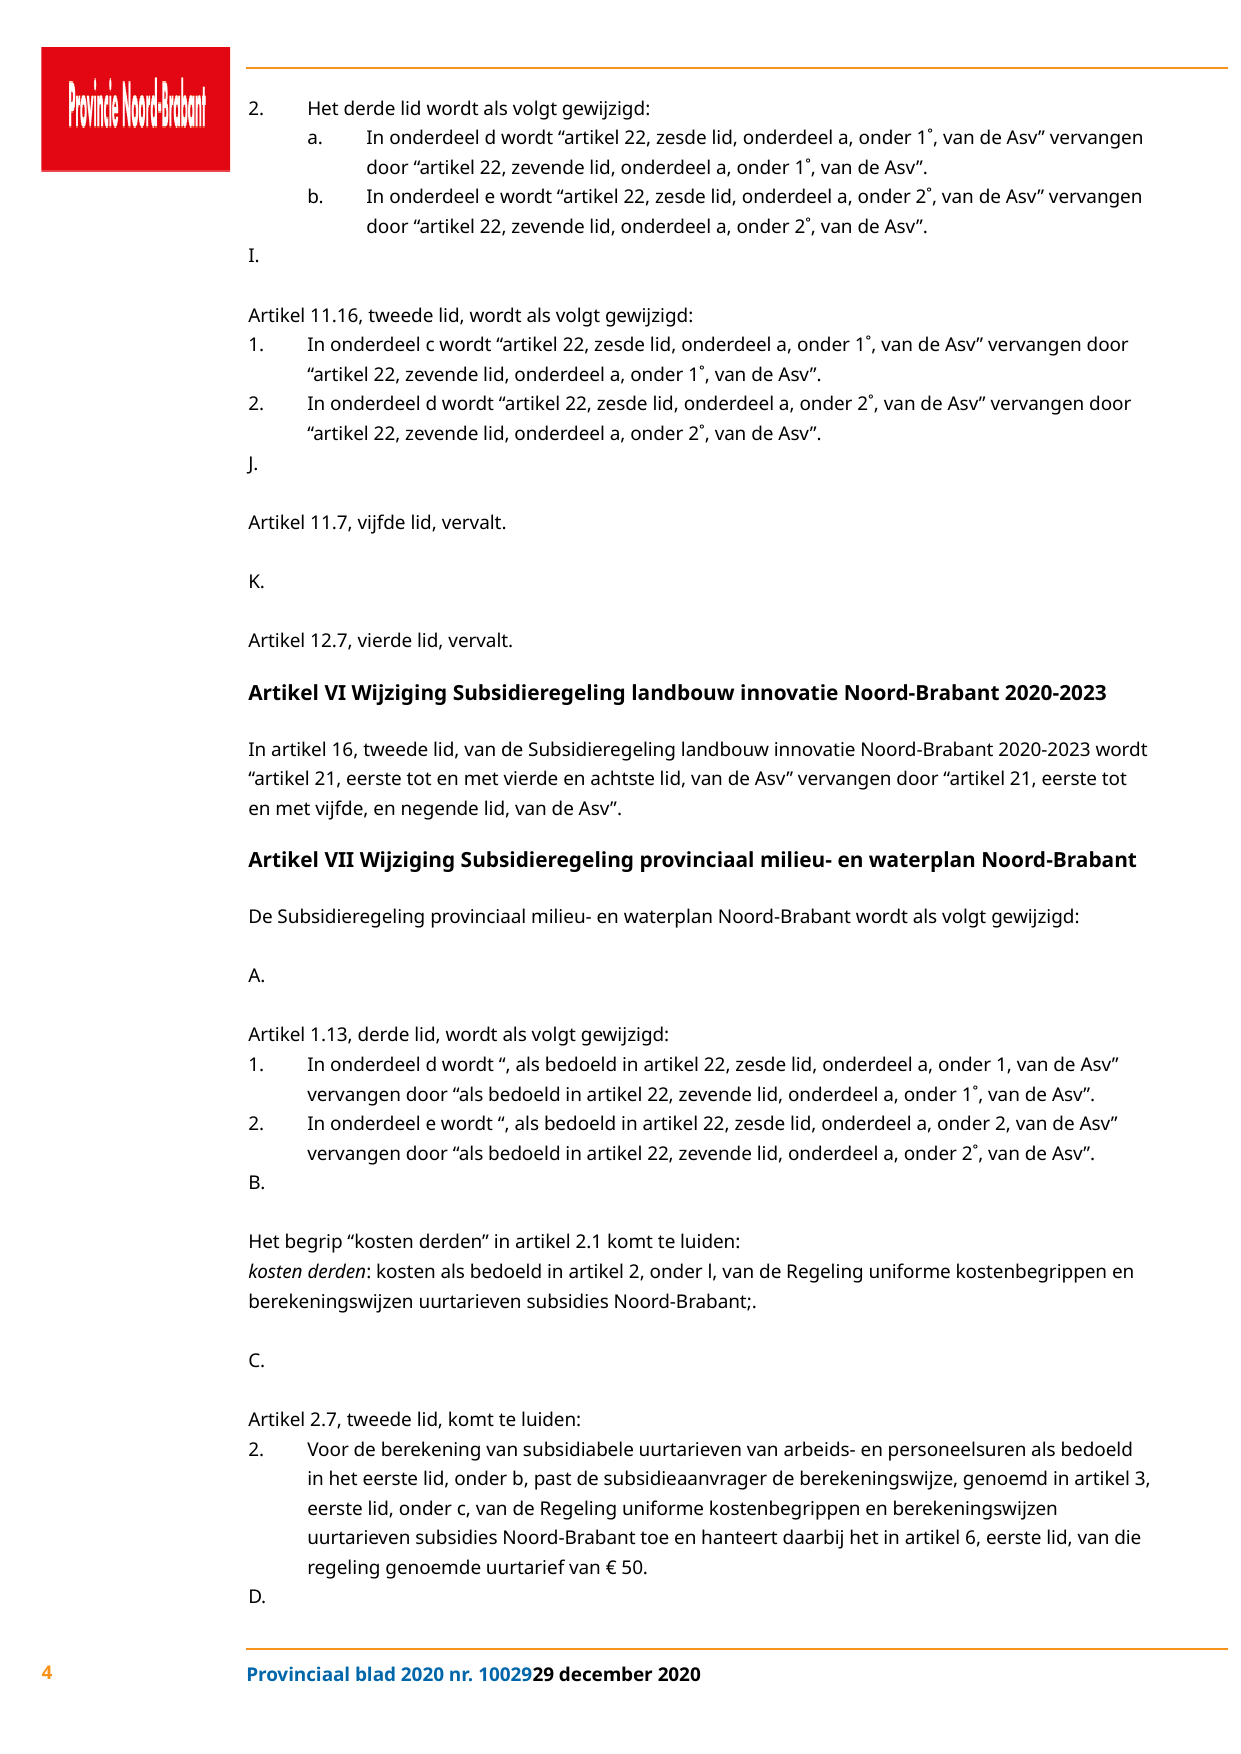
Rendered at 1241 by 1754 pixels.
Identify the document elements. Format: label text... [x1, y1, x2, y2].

list In onderdeel c wordt “artikel 22, zesde lid, onderdeel a, onder 1˚, van de Asv” vervangen door “artikel 22, zevende lid, onderdeel a, onder 1˚, van de Asv”. [248, 331, 1152, 387]
text C. [248, 1347, 1152, 1373]
list In onderdeel e wordt “artikel 22, zesde lid, onderdeel a, onder 2˚, van de Asv” vervangen door “artikel 22, zevende lid, onderdeel a, onder 2˚, van de Asv”. [307, 183, 1152, 239]
text Artikel VII Wijziging Subsidieregeling provinciaal milieu- en waterplan Noord-Brabant [248, 845, 1152, 874]
text A. [248, 962, 1152, 988]
picture [41, 47, 231, 172]
list Het derde lid wordt als volgt gewijzigd: [248, 95, 1152, 121]
text Artikel 12.7, vierde lid, vervalt. [248, 627, 1152, 653]
text Artikel 11.7, vijfde lid, vervalt. [248, 509, 1152, 535]
text Artikel 2.7, tweede lid, komt te luiden: [248, 1406, 1152, 1432]
text D. [248, 1584, 1152, 1609]
list In onderdeel d wordt “artikel 22, zesde lid, onderdeel a, onder 1˚, van de Asv” vervangen door “artikel 22, zevende lid, onderdeel a, onder 1˚, van de Asv”. [307, 124, 1152, 180]
text In artikel 16, tweede lid, van de Subsidieregeling landbouw innovatie Noord-Brabant 2020-2023 wordt “artikel 21, eerste tot en met vierde en achtste lid, van de Asv” vervangen door “artikel 21, eerste tot en met vijfde, en negende lid, van de Asv”. [248, 736, 1152, 821]
text J. [248, 450, 1152, 476]
text B. [248, 1169, 1152, 1195]
list In onderdeel d wordt “artikel 22, zesde lid, onderdeel a, onder 2˚, van de Asv” vervangen door “artikel 22, zevende lid, onderdeel a, onder 2˚, van de Asv”. [248, 391, 1152, 446]
list Voor de berekening van subsidiabele uurtarieven van arbeids- en personeelsuren als bedoeld in het eerste lid, onder b, past de subsidieaanvrager de berekeningswijze, genoemd in artikel 3, eerste lid, onder c, van de Regeling uniforme kostenbegrippen en berekeningswijzen uurtarieven subsidies Noord-Brabant toe en hanteert daarbij het in artikel 6, eerste lid, van die regeling genoemde uurtarief van € 50. [248, 1436, 1152, 1580]
text Artikel 11.16, tweede lid, wordt als volgt gewijzigd: [248, 302, 1152, 328]
text I. [248, 243, 1152, 268]
text De Subsidieregeling provinciaal milieu- en waterplan Noord-Brabant wordt als volgt gewijzigd: [248, 903, 1152, 929]
text Artikel 1.13, derde lid, wordt als volgt gewijzigd: [248, 1022, 1152, 1047]
text kosten derden: kosten als bedoeld in artikel 2, onder l, van de Regeling uniforme kostenbegrippen en berekeningswijzen uurtarieven subsidies Noord-Brabant;. [248, 1258, 1152, 1314]
text Het begrip “kosten derden” in artikel 2.1 komt te luiden: [248, 1229, 1152, 1254]
text K. [248, 568, 1152, 594]
list In onderdeel d wordt “, als bedoeld in artikel 22, zesde lid, onderdeel a, onder 1, van de Asv” vervangen door “als bedoeld in artikel 22, zevende lid, onderdeel a, onder 1˚, van de Asv”. [248, 1051, 1152, 1107]
list In onderdeel e wordt “, als bedoeld in artikel 22, zesde lid, onderdeel a, onder 2, van de Asv” vervangen door “als bedoeld in artikel 22, zevende lid, onderdeel a, onder 2˚, van de Asv”. [248, 1110, 1152, 1166]
text Artikel VI Wijziging Subsidieregeling landbouw innovatie Noord-Brabant 2020-2023 [248, 678, 1152, 706]
